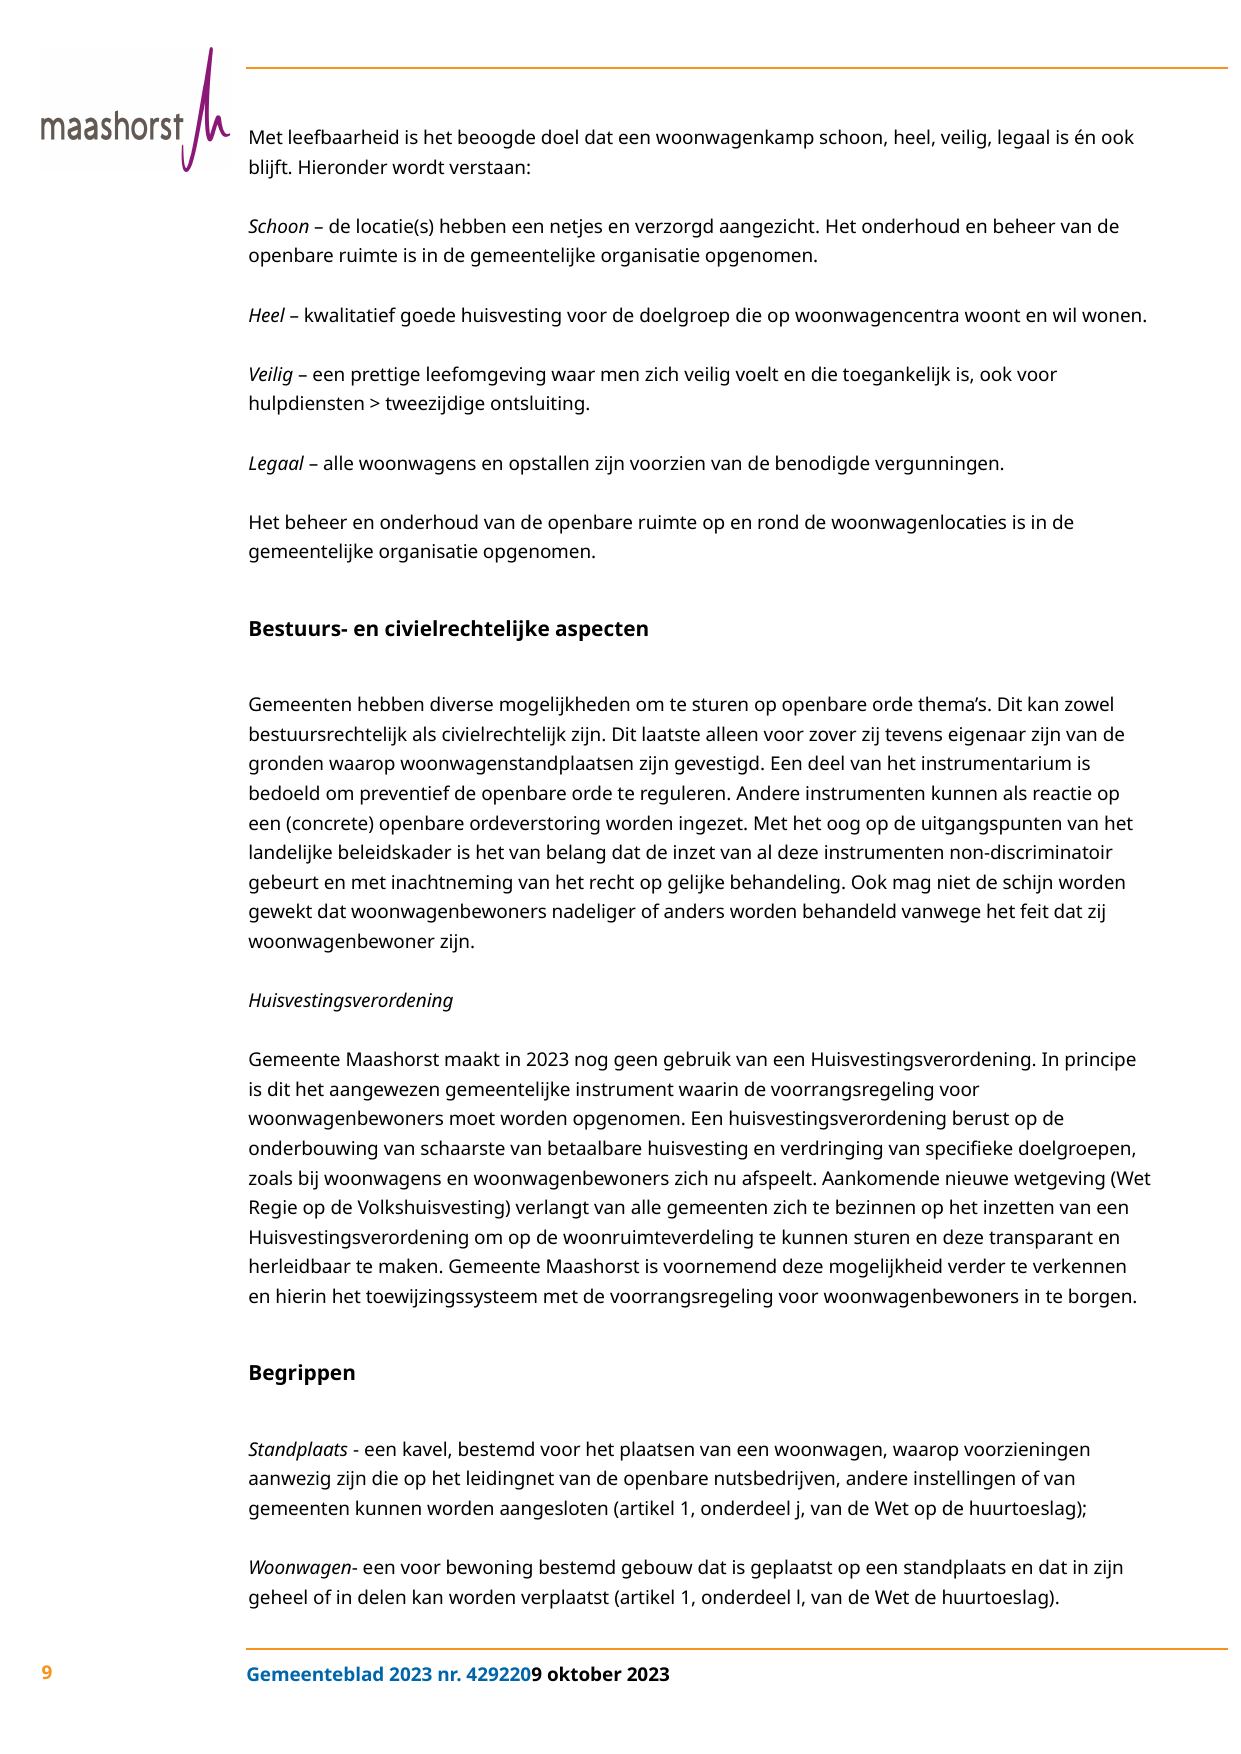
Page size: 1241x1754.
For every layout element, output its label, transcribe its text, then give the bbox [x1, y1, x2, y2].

text Schoon – de locatie(s) hebben een netjes en verzorgd aangezicht. Het onderhoud en beheer van de openbare ruimte is in de gemeentelijke organisatie opgenomen. [248, 213, 1152, 268]
text Het beheer en onderhoud van de openbare ruimte op en rond de woonwagenlocaties is in de gemeentelijke organisatie opgenomen. [248, 509, 1152, 564]
text Standplaats - een kavel, bestemd voor het plaatsen van een woonwagen, waarop voorzieningen aanwezig zijn die op het leidingnet van de openbare nutsbedrijven, andere instellingen of van gemeenten kunnen worden aangesloten (artikel 1, onderdeel j, van de Wet op de huurtoeslag); [248, 1436, 1152, 1521]
text Woonwagen- een voor bewoning bestemd gebouw dat is geplaatst op een standplaats en dat in zijn geheel of in delen kan worden verplaatst (artikel 1, onderdeel l, van de Wet de huurtoeslag). [248, 1554, 1152, 1610]
text Bestuurs- en civielrechtelijke aspecten [248, 614, 1152, 642]
text Veilig – een prettige leefomgeving waar men zich veilig voelt en die toegankelijk is, ook voor hulpdiensten > tweezijdige ontsluiting. [248, 361, 1152, 416]
text Huisvestingsverordening [248, 987, 1152, 1013]
text Heel – kwalitatief goede huisvesting voor de doelgroep die op woonwagencentra woont en wil wonen. [248, 302, 1152, 328]
text Met leefbaarheid is het beoogde doel dat een woonwagenkamp schoon, heel, veilig, legaal is én ook blijft. Hieronder wordt verstaan: [248, 124, 1152, 180]
text Legaal – alle woonwagens en opstallen zijn voorzien van de benodigde vergunningen. [248, 450, 1152, 476]
text Gemeenten hebben diverse mogelijkheden om te sturen op openbare orde thema’s. Dit kan zowel bestuursrechtelijk als civielrechtelijk zijn. Dit laatste alleen voor zover zij tevens eigenaar zijn van de gronden waarop woonwagenstandplaatsen zijn gevestigd. Een deel van het instrumentarium is bedoeld om preventief de openbare orde te reguleren. Andere instrumenten kunnen als reactie op een (concrete) openbare ordeverstoring worden ingezet. Met het oog op de uitgangspunten van het landelijke beleidskader is het van belang dat de inzet van al deze instrumenten non-discriminatoir gebeurt en met inachtneming van het recht op gelijke behandeling. Ook mag niet de schijn worden gewekt dat woonwagenbewoners nadeliger of anders worden behandeld vanwege het feit dat zij woonwagenbewoner zijn. [248, 691, 1152, 954]
text Begrippen [248, 1358, 1152, 1387]
text Gemeente Maashorst maakt in 2023 nog geen gebruik van een Huisvestingsverordening. In principe is dit het aangewezen gemeentelijke instrument waarin de voorrangsregeling voor woonwagenbewoners moet worden opgenomen. Een huisvestingsverordening berust op de onderbouwing van schaarste van betaalbare huisvesting en verdringing van specifieke doelgroepen, zoals bij woonwagens en woonwagenbewoners zich nu afspeelt. Aankomende nieuwe wetgeving (Wet Regie op de Volkshuisvesting) verlangt van alle gemeenten zich te bezinnen op het inzetten van een Huisvestingsverordening om op de woonruimteverdeling te kunnen sturen en deze transparant en herleidbaar te maken. Gemeente Maashorst is voornemend deze mogelijkheid verder te verkennen en hierin het toewijzingssysteem met de voorrangsregeling voor woonwagenbewoners in te borgen. [248, 1046, 1152, 1309]
picture [41, 47, 231, 172]
